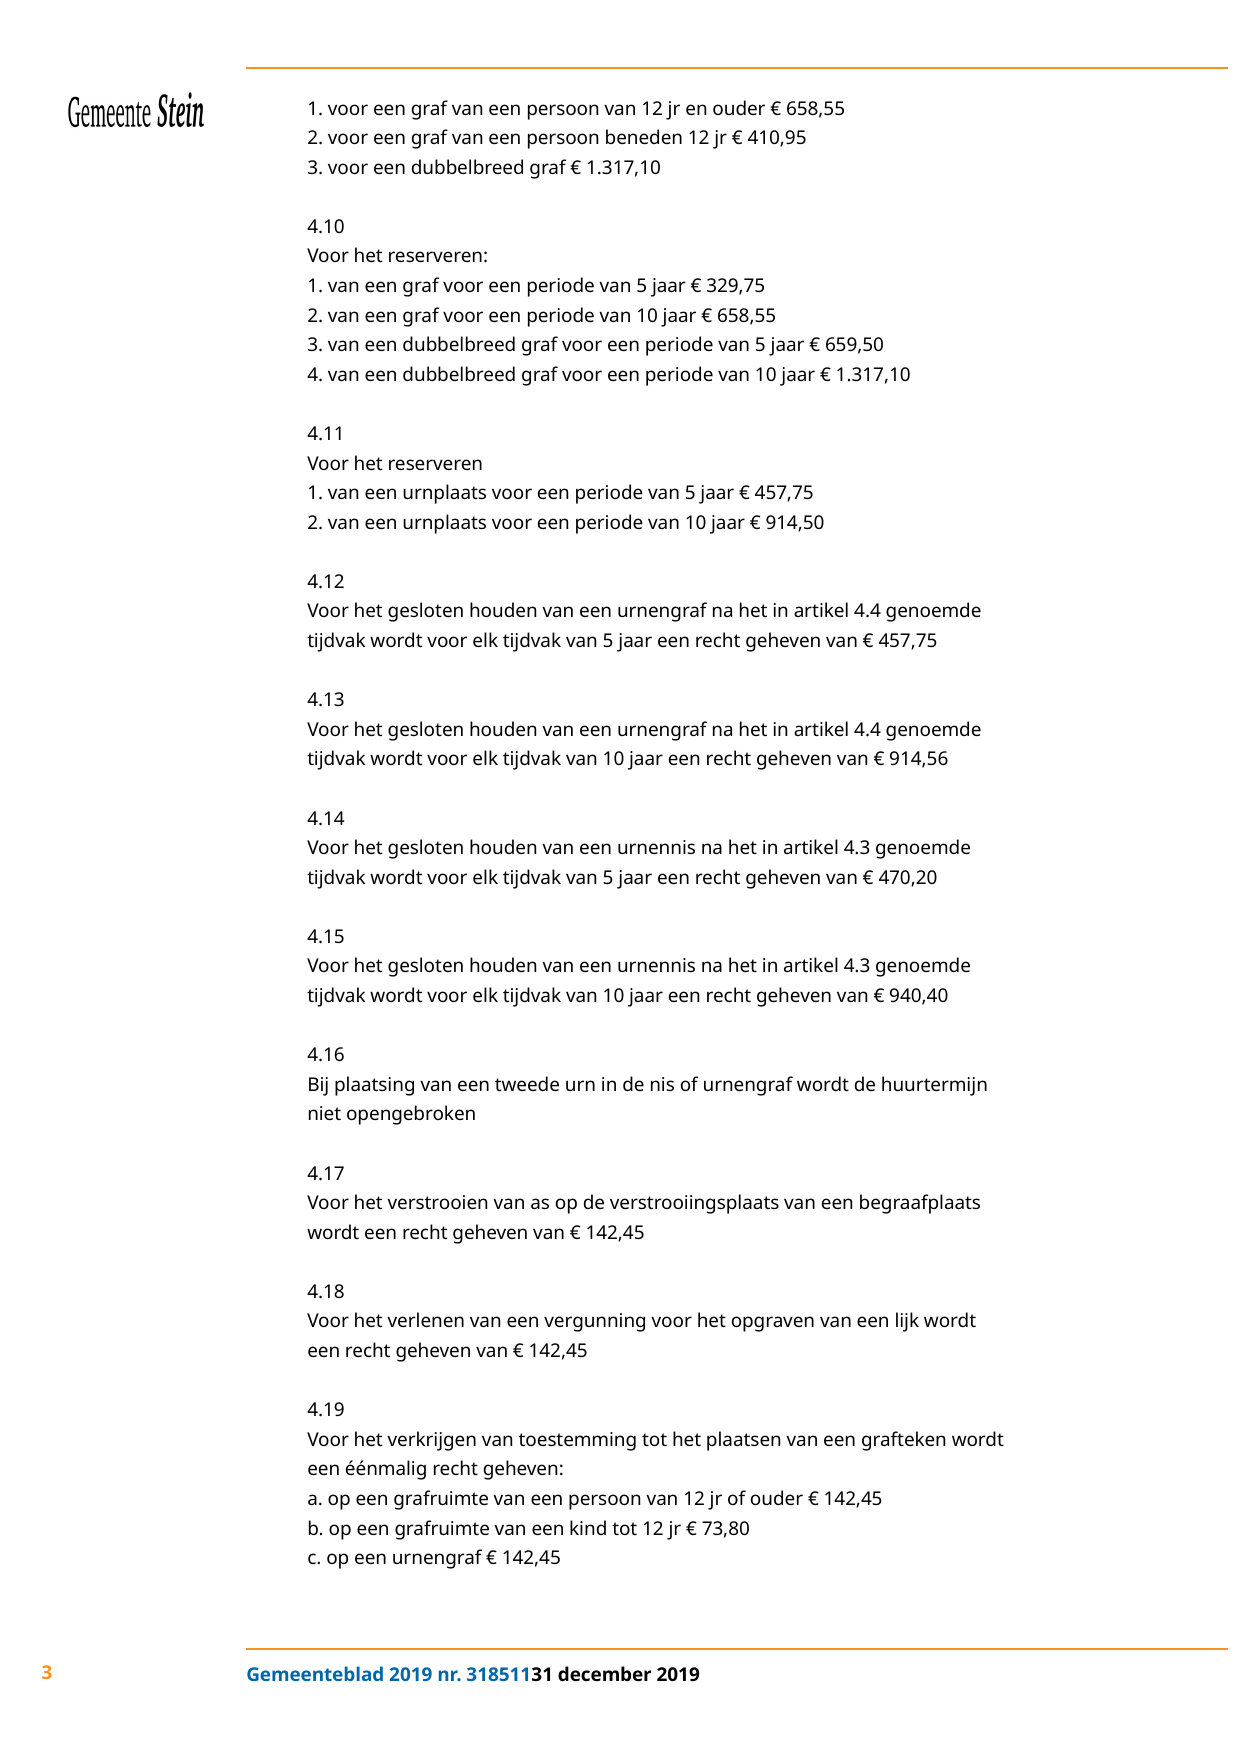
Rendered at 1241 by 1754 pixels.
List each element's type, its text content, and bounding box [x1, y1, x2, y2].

list 3. van een dubbelbreed graf voor een periode van 5 jaar € 659,50 [248, 331, 1152, 357]
list 4.10 [248, 213, 1152, 239]
list tijdvak wordt voor elk tijdvak van 5 jaar een recht geheven van € 470,20 [248, 864, 1152, 890]
list 2. van een graf voor een periode van 10 jaar € 658,55 [248, 302, 1152, 328]
list Voor het reserveren: [248, 243, 1152, 268]
list Voor het verstrooien van as op de verstrooiingsplaats van een begraafplaats [248, 1189, 1152, 1215]
list 4.18 [248, 1278, 1152, 1304]
list 3. voor een dubbelbreed graf € 1.317,10 [248, 154, 1152, 180]
list 2. voor een graf van een persoon beneden 12 jr € 410,95 [248, 124, 1152, 150]
list Voor het gesloten houden van een urnennis na het in artikel 4.3 genoemde [248, 834, 1152, 860]
list wordt een recht geheven van € 142,45 [248, 1219, 1152, 1245]
picture [41, 47, 231, 172]
list 4.14 [248, 805, 1152, 831]
list tijdvak wordt voor elk tijdvak van 5 jaar een recht geheven van € 457,75 [248, 627, 1152, 653]
list a. op een grafruimte van een persoon van 12 jr of ouder € 142,45 [248, 1485, 1152, 1511]
list Voor het gesloten houden van een urnengraf na het in artikel 4.4 genoemde [248, 716, 1152, 742]
list 4. van een dubbelbreed graf voor een periode van 10 jaar € 1.317,10 [248, 361, 1152, 387]
list b. op een grafruimte van een kind tot 12 jr € 73,80 [248, 1515, 1152, 1541]
list niet opengebroken [248, 1101, 1152, 1126]
list 1. voor een graf van een persoon van 12 jr en ouder € 658,55 [248, 95, 1152, 121]
list 4.13 [248, 686, 1152, 712]
list 4.11 [248, 420, 1152, 446]
list Voor het verlenen van een vergunning voor het opgraven van een lijk wordt [248, 1308, 1152, 1333]
list 1. van een urnplaats voor een periode van 5 jaar € 457,75 [248, 479, 1152, 505]
list 2. van een urnplaats voor een periode van 10 jaar € 914,50 [248, 509, 1152, 535]
list tijdvak wordt voor elk tijdvak van 10 jaar een recht geheven van € 914,56 [248, 746, 1152, 771]
list c. op een urnengraf € 142,45 [248, 1544, 1152, 1570]
list Voor het reserveren [248, 450, 1152, 476]
list een éénmalig recht geheven: [248, 1456, 1152, 1481]
list Voor het gesloten houden van een urnennis na het in artikel 4.3 genoemde [248, 953, 1152, 978]
list Bij plaatsing van een tweede urn in de nis of urnengraf wordt de huurtermijn [248, 1071, 1152, 1097]
list 4.15 [248, 923, 1152, 949]
list een recht geheven van € 142,45 [248, 1337, 1152, 1363]
list tijdvak wordt voor elk tijdvak van 10 jaar een recht geheven van € 940,40 [248, 982, 1152, 1008]
list 4.12 [248, 568, 1152, 594]
list 4.16 [248, 1041, 1152, 1067]
list Voor het gesloten houden van een urnengraf na het in artikel 4.4 genoemde [248, 598, 1152, 623]
list Voor het verkrijgen van toestemming tot het plaatsen van een grafteken wordt [248, 1426, 1152, 1452]
list 1. van een graf voor een periode van 5 jaar € 329,75 [248, 272, 1152, 298]
list 4.19 [248, 1396, 1152, 1422]
list 4.17 [248, 1160, 1152, 1186]
